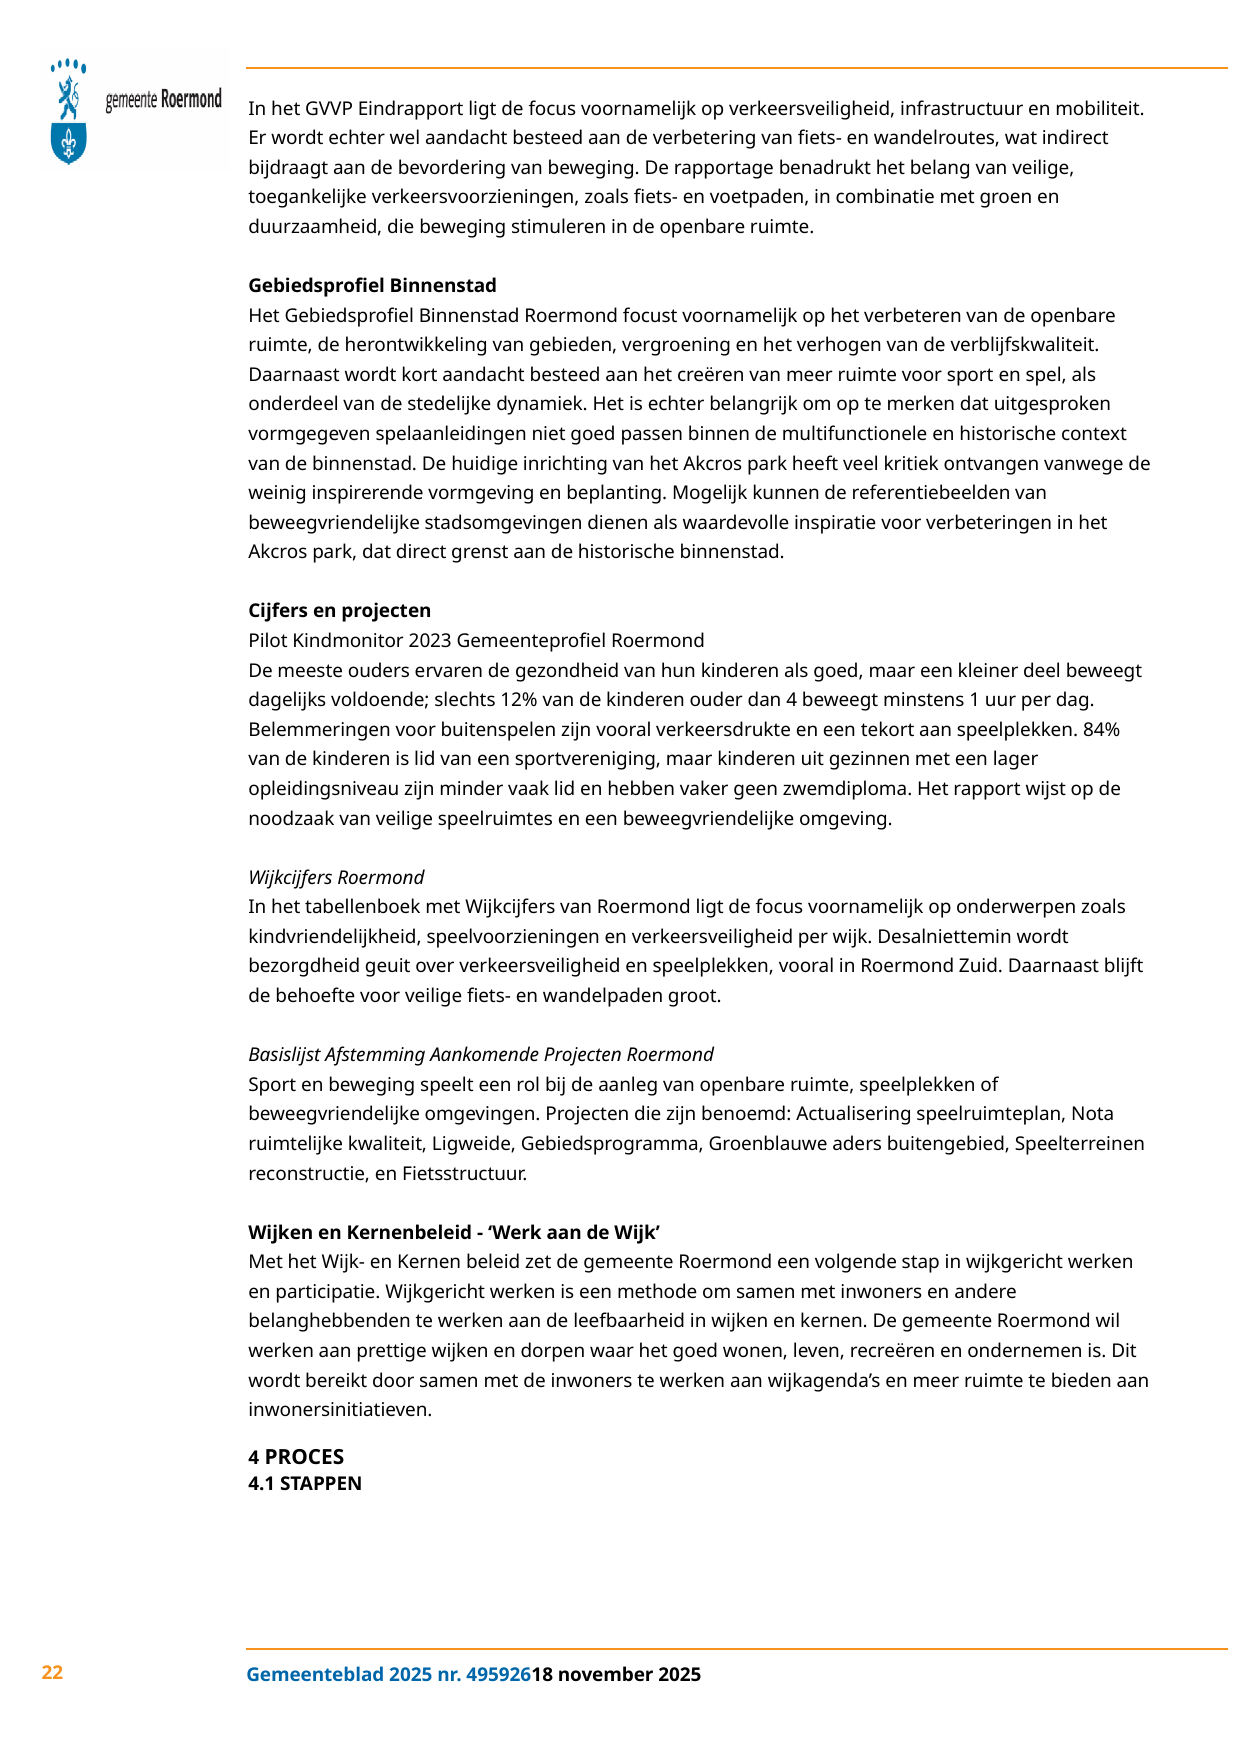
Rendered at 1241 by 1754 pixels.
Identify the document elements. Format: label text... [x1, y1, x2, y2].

text Wijken en Kernenbeleid - ‘Werk aan de Wijk’ [248, 1219, 1152, 1245]
text 4 PROCES [248, 1442, 1152, 1471]
text Basislijst Afstemming Aankomende Projecten Roermond [248, 1041, 1152, 1067]
text Pilot Kindmonitor 2023 Gemeenteprofiel Roermond [248, 627, 1152, 653]
text 4.1 STAPPEN [248, 1471, 1152, 1496]
text In het GVVP Eindrapport ligt de focus voornamelijk op verkeersveiligheid, infrastructuur en mobiliteit. Er wordt echter wel aandacht besteed aan de verbetering van fiets- en wandelroutes, wat indirect bijdraagt aan de bevordering van beweging. De rapportage benadrukt het belang van veilige, toegankelijke verkeersvoorzieningen, zoals fiets- en voetpaden, in combinatie met groen en duurzaamheid, die beweging stimuleren in de openbare ruimte. [248, 95, 1152, 239]
text Cijfers en projecten [248, 598, 1152, 623]
text Met het Wijk- en Kernen beleid zet de gemeente Roermond een volgende stap in wijkgericht werken en participatie. Wijkgericht werken is een methode om samen met inwoners en andere belanghebbenden te werken aan de leefbaarheid in wijken en kernen. De gemeente Roermond wil werken aan prettige wijken en dorpen waar het goed wonen, leven, recreëren en ondernemen is. Dit wordt bereikt door samen met de inwoners te werken aan wijkagenda’s en meer ruimte te bieden aan inwonersinitiatieven. [248, 1248, 1152, 1422]
text De meeste ouders ervaren de gezondheid van hun kinderen als goed, maar een kleiner deel beweegt dagelijks voldoende; slechts 12% van de kinderen ouder dan 4 beweegt minstens 1 uur per dag. Belemmeringen voor buitenspelen zijn vooral verkeersdrukte en een tekort aan speelplekken. 84% van de kinderen is lid van een sportvereniging, maar kinderen uit gezinnen met een lager opleidingsniveau zijn minder vaak lid en hebben vaker geen zwemdiploma. Het rapport wijst op de noodzaak van veilige speelruimtes en een beweegvriendelijke omgeving. [248, 657, 1152, 831]
text In het tabellenboek met Wijkcijfers van Roermond ligt de focus voornamelijk op onderwerpen zoals kindvriendelijkheid, speelvoorzieningen en verkeersveiligheid per wijk. Desalniettemin wordt bezorgdheid geuit over verkeersveiligheid en speelplekken, vooral in Roermond Zuid. Daarnaast blijft de behoefte voor veilige fiets- en wandelpaden groot. [248, 893, 1152, 1008]
text Gebiedsprofiel Binnenstad [248, 272, 1152, 298]
text Sport en beweging speelt een rol bij de aanleg van openbare ruimte, speelplekken of beweegvriendelijke omgevingen. Projecten die zijn benoemd: Actualisering speelruimteplan, Nota ruimtelijke kwaliteit, Ligweide, Gebiedsprogramma, Groenblauwe aders buitengebied, Speelterreinen reconstructie, en Fietsstructuur. [248, 1071, 1152, 1186]
text Wijkcijfers Roermond [248, 864, 1152, 890]
picture [41, 47, 231, 172]
text Het Gebiedsprofiel Binnenstad Roermond focust voornamelijk op het verbeteren van de openbare ruimte, de herontwikkeling van gebieden, vergroening en het verhogen van de verblijfskwaliteit. Daarnaast wordt kort aandacht besteed aan het creëren van meer ruimte voor sport en spel, als onderdeel van de stedelijke dynamiek. Het is echter belangrijk om op te merken dat uitgesproken vormgegeven spelaanleidingen niet goed passen binnen de multifunctionele en historische context van de binnenstad. De huidige inrichting van het Akcros park heeft veel kritiek ontvangen vanwege de weinig inspirerende vormgeving en beplanting. Mogelijk kunnen de referentiebeelden van beweegvriendelijke stadsomgevingen dienen als waardevolle inspiratie voor verbeteringen in het Akcros park, dat direct grenst aan de historische binnenstad. [248, 302, 1152, 564]
